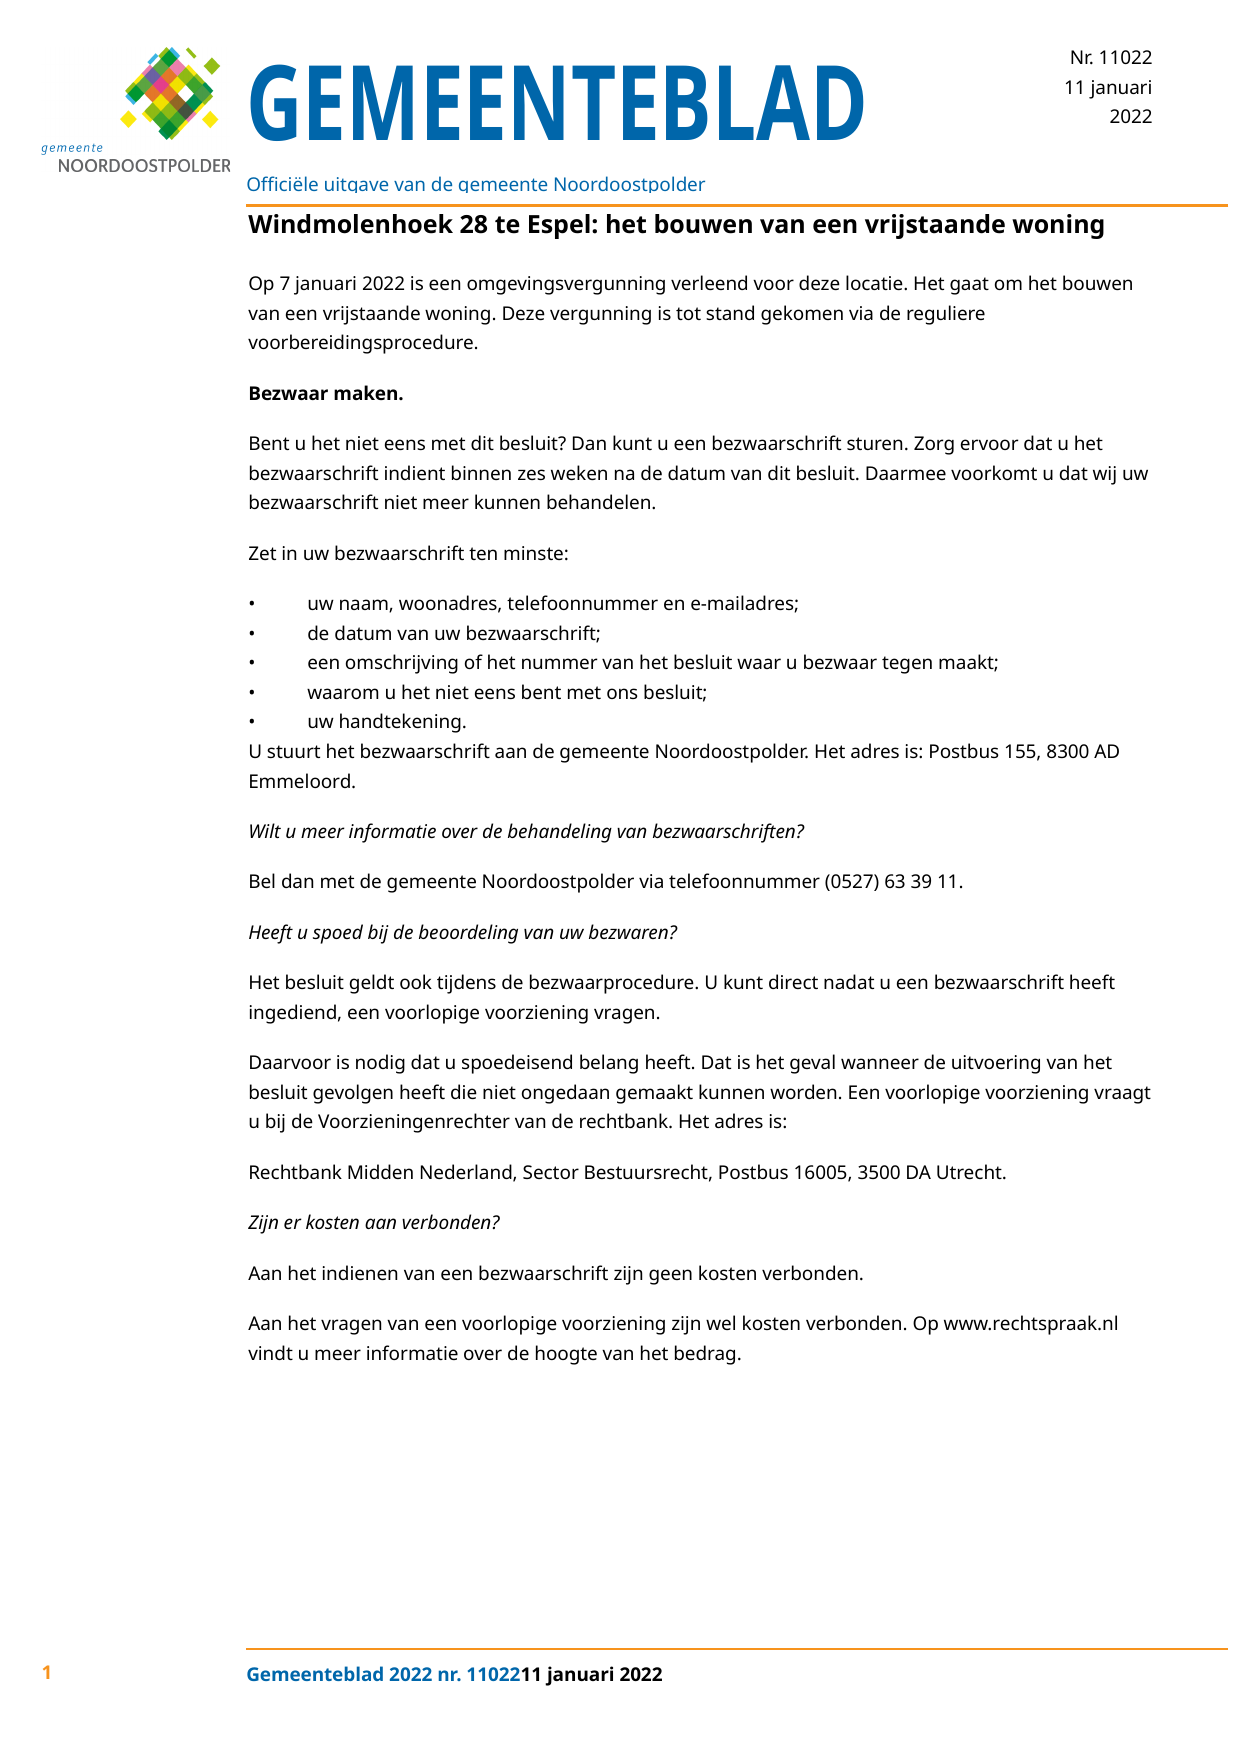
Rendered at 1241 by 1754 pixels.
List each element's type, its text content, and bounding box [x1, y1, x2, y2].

text Zet in uw bezwaarschrift ten minste: [248, 540, 1152, 566]
text Aan het indienen van een bezwaarschrift zijn geen kosten verbonden. [248, 1260, 1152, 1286]
list een omschrijving of het nummer van het besluit waar u bezwaar tegen maakt; [248, 649, 1152, 675]
text Heeft u spoed bij de beoordeling van uw bezwaren? [248, 919, 1152, 945]
text Bent u het niet eens met dit besluit? Dan kunt u een bezwaarschrift sturen. Zorg ervoor dat u het bezwaarschrift indient binnen zes weken na de datum van dit besluit. Daarmee voorkomt u dat wij uw bezwaarschrift niet meer kunnen behandelen. [248, 430, 1152, 515]
list de datum van uw bezwaarschrift; [248, 620, 1152, 646]
text Zijn er kosten aan verbonden? [248, 1209, 1152, 1235]
text Op 7 januari 2022 is een omgevingsvergunning verleend voor deze locatie. Het gaat om het bouwen van een vrijstaande woning. Deze vergunning is tot stand gekomen via de reguliere voorbereidingsprocedure. [248, 270, 1152, 355]
text U stuurt het bezwaarschrift aan de gemeente Noordoostpolder. Het adres is: Postbus 155, 8300 AD Emmeloord. [248, 738, 1152, 793]
picture [41, 47, 231, 172]
list uw naam, woonadres, telefoonnummer en e-mailadres; [248, 590, 1152, 616]
text Bel dan met de gemeente Noordoostpolder via telefoonnummer (0527) 63 39 11. [248, 869, 1152, 894]
text Windmolenhoek 28 te Espel: het bouwen van een vrijstaande woning [248, 207, 1152, 241]
text Daarvoor is nodig dat u spoedeisend belang heeft. Dat is het geval wanneer de uitvoering van het besluit gevolgen heeft die niet ongedaan gemaakt kunnen worden. Een voorlopige voorziening vraagt u bij de Voorzieningenrechter van de rechtbank. Het adres is: [248, 1049, 1152, 1134]
text Het besluit geldt ook tijdens de bezwaarprocedure. U kunt direct nadat u een bezwaarschrift heeft ingediend, een voorlopige voorziening vragen. [248, 969, 1152, 1025]
text Wilt u meer informatie over de behandeling van bezwaarschriften? [248, 818, 1152, 844]
list waarom u het niet eens bent met ons besluit; [248, 679, 1152, 705]
text Aan het vragen van een voorlopige voorziening zijn wel kosten verbonden. Op www.rechtspraak.nl vindt u meer informatie over de hoogte van het bedrag. [248, 1310, 1152, 1366]
list uw handtekening. [248, 709, 1152, 734]
text Bezwaar maken. [248, 380, 1152, 406]
text Rechtbank Midden Nederland, Sector Bestuursrecht, Postbus 16005, 3500 DA Utrecht. [248, 1159, 1152, 1185]
